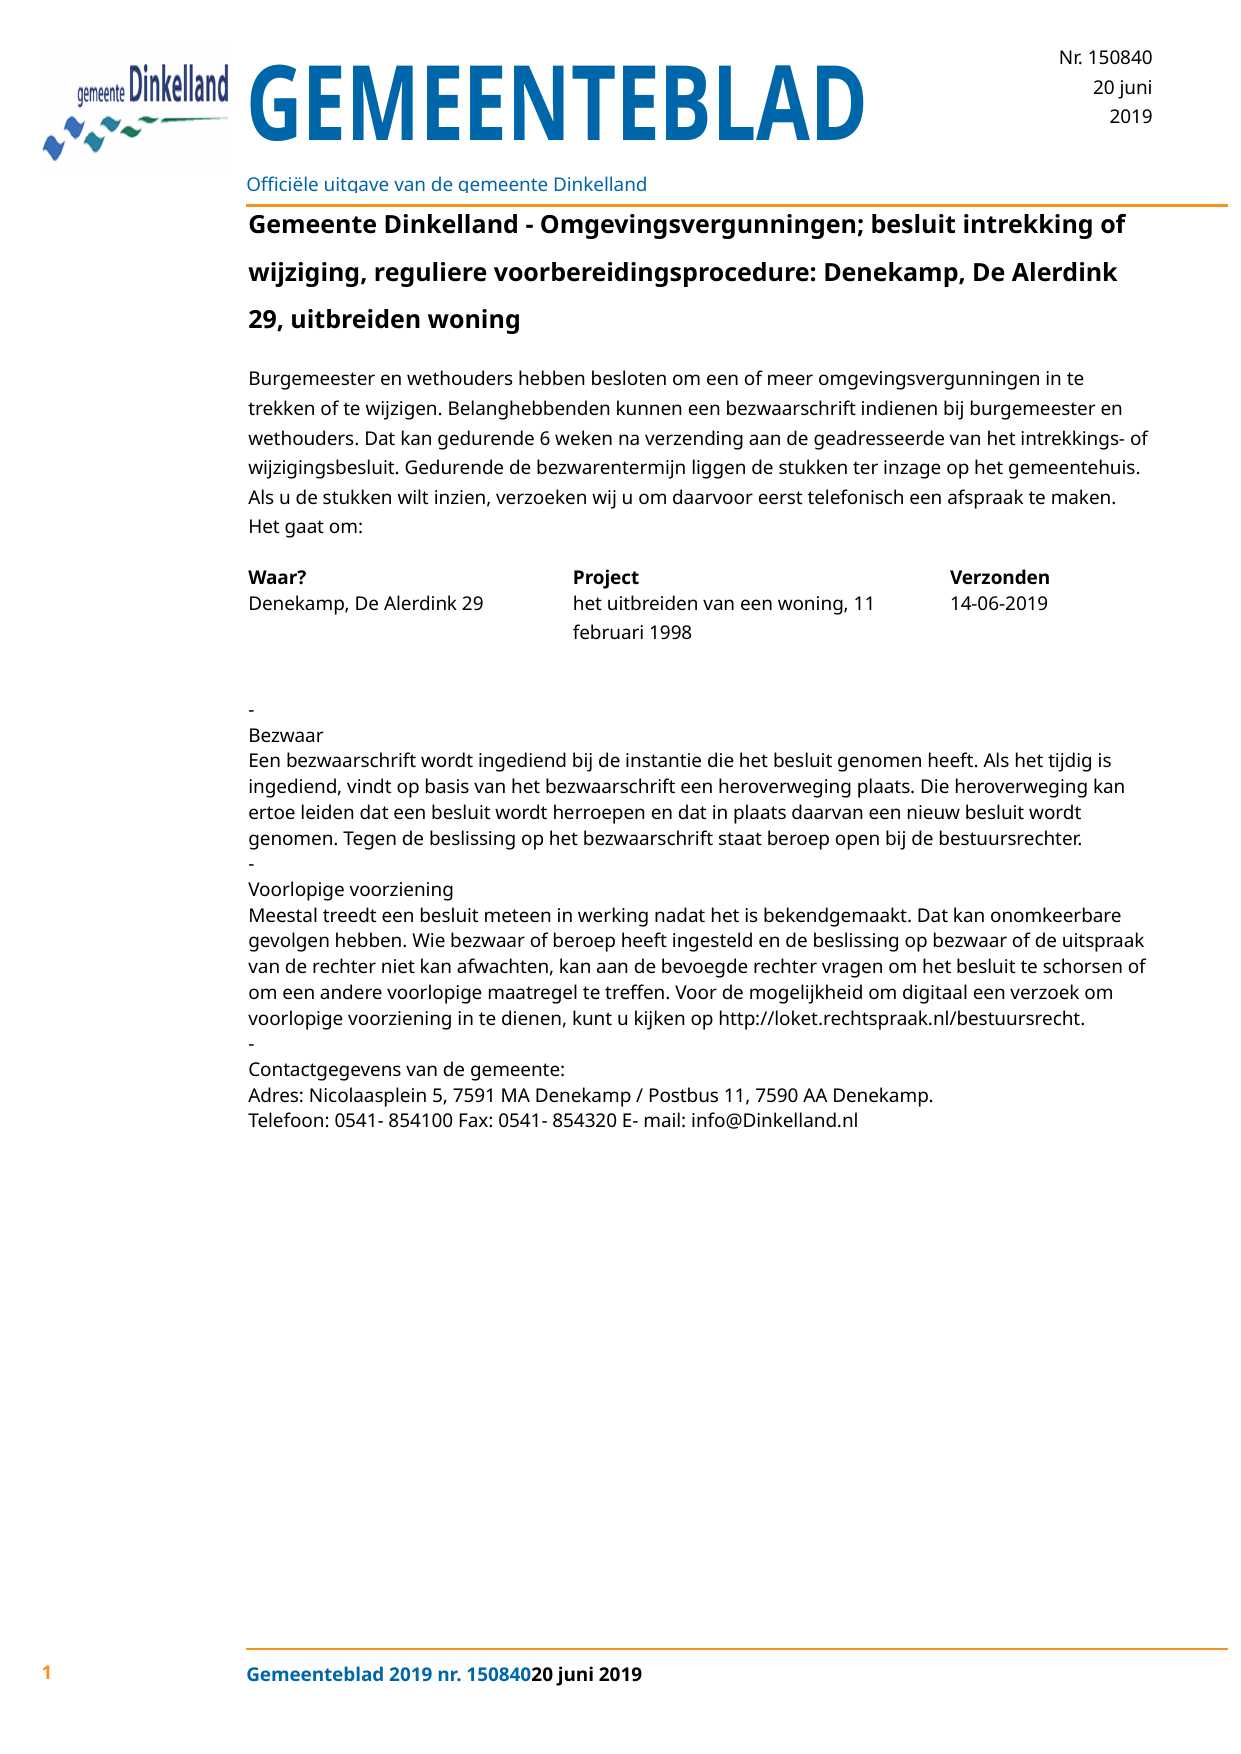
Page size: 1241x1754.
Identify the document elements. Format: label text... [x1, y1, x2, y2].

text Burgemeester en wethouders hebben besloten om een of meer omgevingsvergunningen in te trekken of te wijzigen. Belanghebbenden kunnen een bezwaarschrift indienen bij burgemeester en wethouders. Dat kan gedurende 6 weken na verzending aan de geadresseerde van het intrekkings- of wijzigingsbesluit. Gedurende de bezwarentermijn liggen de stukken ter inzage op het gemeentehuis. Als u de stukken wilt inzien, verzoeken wij u om daarvoor eerst telefonisch een afspraak te maken. Het gaat om: [248, 366, 1152, 539]
text Contactgegevens van de gemeente: [248, 1056, 1152, 1082]
text Adres: Nicolaasplein 5, 7591 MA Denekamp / Postbus 11, 7590 AA Denekamp. [248, 1082, 1152, 1108]
text - [248, 696, 1152, 722]
text Telefoon: 0541- 854100 Fax: 0541- 854320 E- mail: info@Dinkelland.nl [248, 1108, 1152, 1133]
text Bezwaar [248, 722, 1152, 747]
text - [248, 850, 1152, 876]
table_header Waar? [248, 564, 573, 590]
text - [248, 1031, 1152, 1056]
table_cell het uitbreiden van een woning, 11 februari 1998 [573, 590, 950, 645]
text Meestal treedt een besluit meteen in werking nadat het is bekendgemaakt. Dat kan onomkeerbare gevolgen hebben. Wie bezwaar of beroep heeft ingesteld en de beslissing op bezwaar of de uitspraak van de rechter niet kan afwachten, kan aan de bevoegde rechter vragen om het besluit te schorsen of om een andere voorlopige maatregel te treffen. Voor de mogelijkheid om digitaal een verzoek om voorlopige voorziening in te dienen, kunt u kijken op http://loket.rechtspraak.nl/bestuursrecht. [248, 902, 1152, 1031]
text Een bezwaarschrift wordt ingediend bij de instantie die het besluit genomen heeft. Als het tijdig is ingediend, vindt op basis van het bezwaarschrift een heroverweging plaats. Die heroverweging kan ertoe leiden dat een besluit wordt herroepen en dat in plaats daarvan een nieuw besluit wordt genomen. Tegen de beslissing op het bezwaarschrift staat beroep open bij de bestuursrechter. [248, 747, 1152, 850]
table_cell Denekamp, De Alerdink 29 [248, 590, 573, 645]
picture [41, 47, 231, 172]
table_header Verzonden [950, 564, 1152, 590]
text Gemeente Dinkelland - Omgevingsvergunningen; besluit intrekking of wijziging, reguliere voorbereidingsprocedure: Denekamp, De Alerdink 29, uitbreiden woning [248, 207, 1152, 336]
text Voorlopige voorziening [248, 876, 1152, 902]
table_cell 14-06-2019 [950, 590, 1152, 645]
table_header Project [573, 564, 950, 590]
